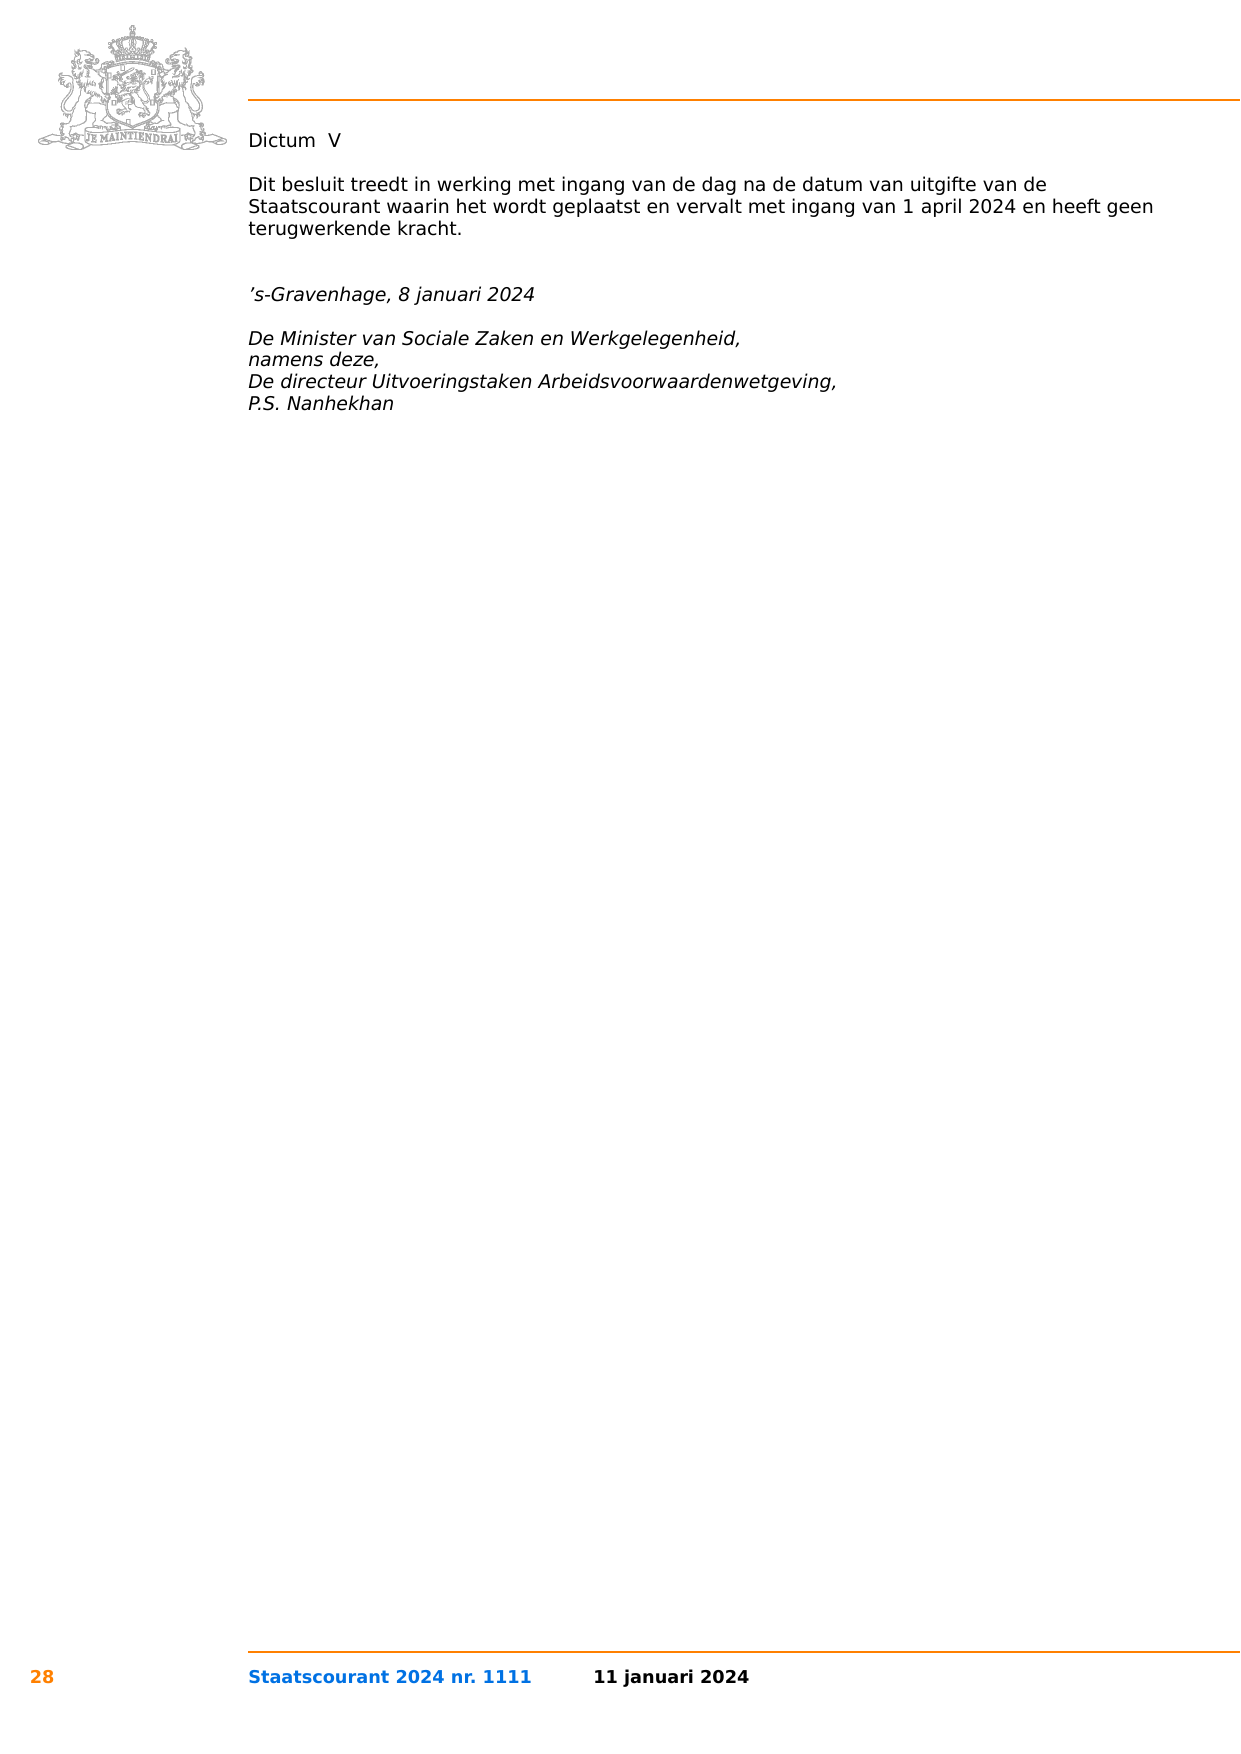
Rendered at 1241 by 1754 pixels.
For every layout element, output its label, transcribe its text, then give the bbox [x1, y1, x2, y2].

text Dit besluit treedt in werking met ingang van de dag na de datum van uitgifte van de Staatscourant waarin het wordt geplaatst en vervalt met ingang van 1 april 2024 en heeft geen terugwerkende kracht. [248, 174, 1163, 240]
text ’s-Gravenhage, 8 januari 2024 [248, 283, 1163, 306]
text Dictum V [248, 130, 1163, 152]
picture [38, 25, 227, 150]
text De Minister van Sociale Zaken en Werkgelegenheid, namens deze, De directeur Uitvoeringstaken Arbeidsvoorwaardenwetgeving, P.S. Nanhekhan [248, 327, 1163, 415]
